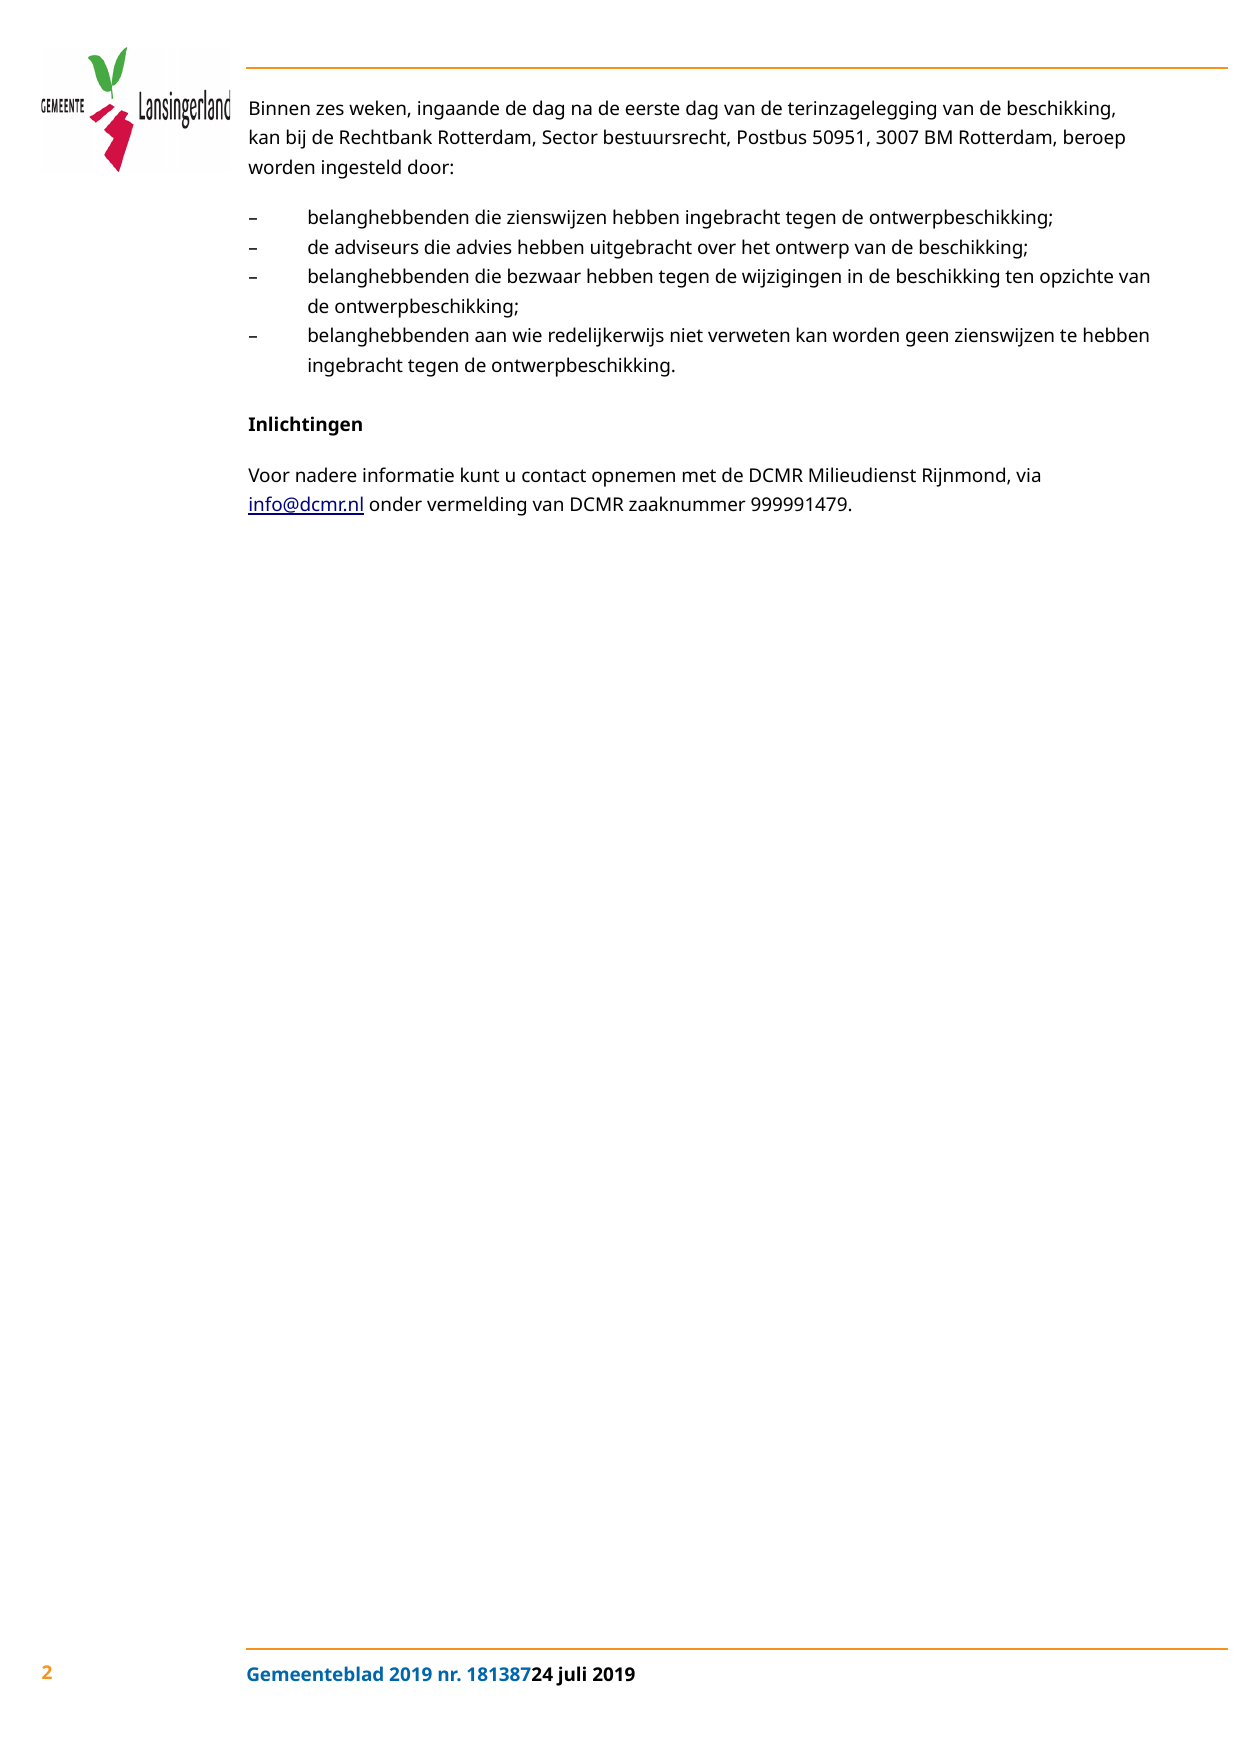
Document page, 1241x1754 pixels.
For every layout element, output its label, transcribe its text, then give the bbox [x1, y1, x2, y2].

list belanghebbenden die zienswijzen hebben ingebracht tegen de ontwerpbeschikking; [248, 204, 1152, 230]
text Voor nadere informatie kunt u contact opnemen met de DCMR Milieudienst Rijnmond, via info@dcmr.nl onder vermelding van DCMR zaaknummer 999991479. [248, 462, 1152, 517]
text Binnen zes weken, ingaande de dag na de eerste dag van de terinzagelegging van de beschikking, kan bij de Rechtbank Rotterdam, Sector bestuursrecht, Postbus 50951, 3007 BM Rotterdam, beroep worden ingesteld door: [248, 95, 1152, 180]
list belanghebbenden die bezwaar hebben tegen de wijzigingen in de beschikking ten opzichte van de ontwerpbeschikking; [248, 263, 1152, 319]
list de adviseurs die advies hebben uitgebracht over het ontwerp van de beschikking; [248, 234, 1152, 260]
text Inlichtingen [248, 411, 1152, 437]
list belanghebbenden aan wie redelijkerwijs niet verweten kan worden geen zienswijzen te hebben ingebracht tegen de ontwerpbeschikking. [248, 323, 1152, 378]
picture [41, 47, 231, 172]
